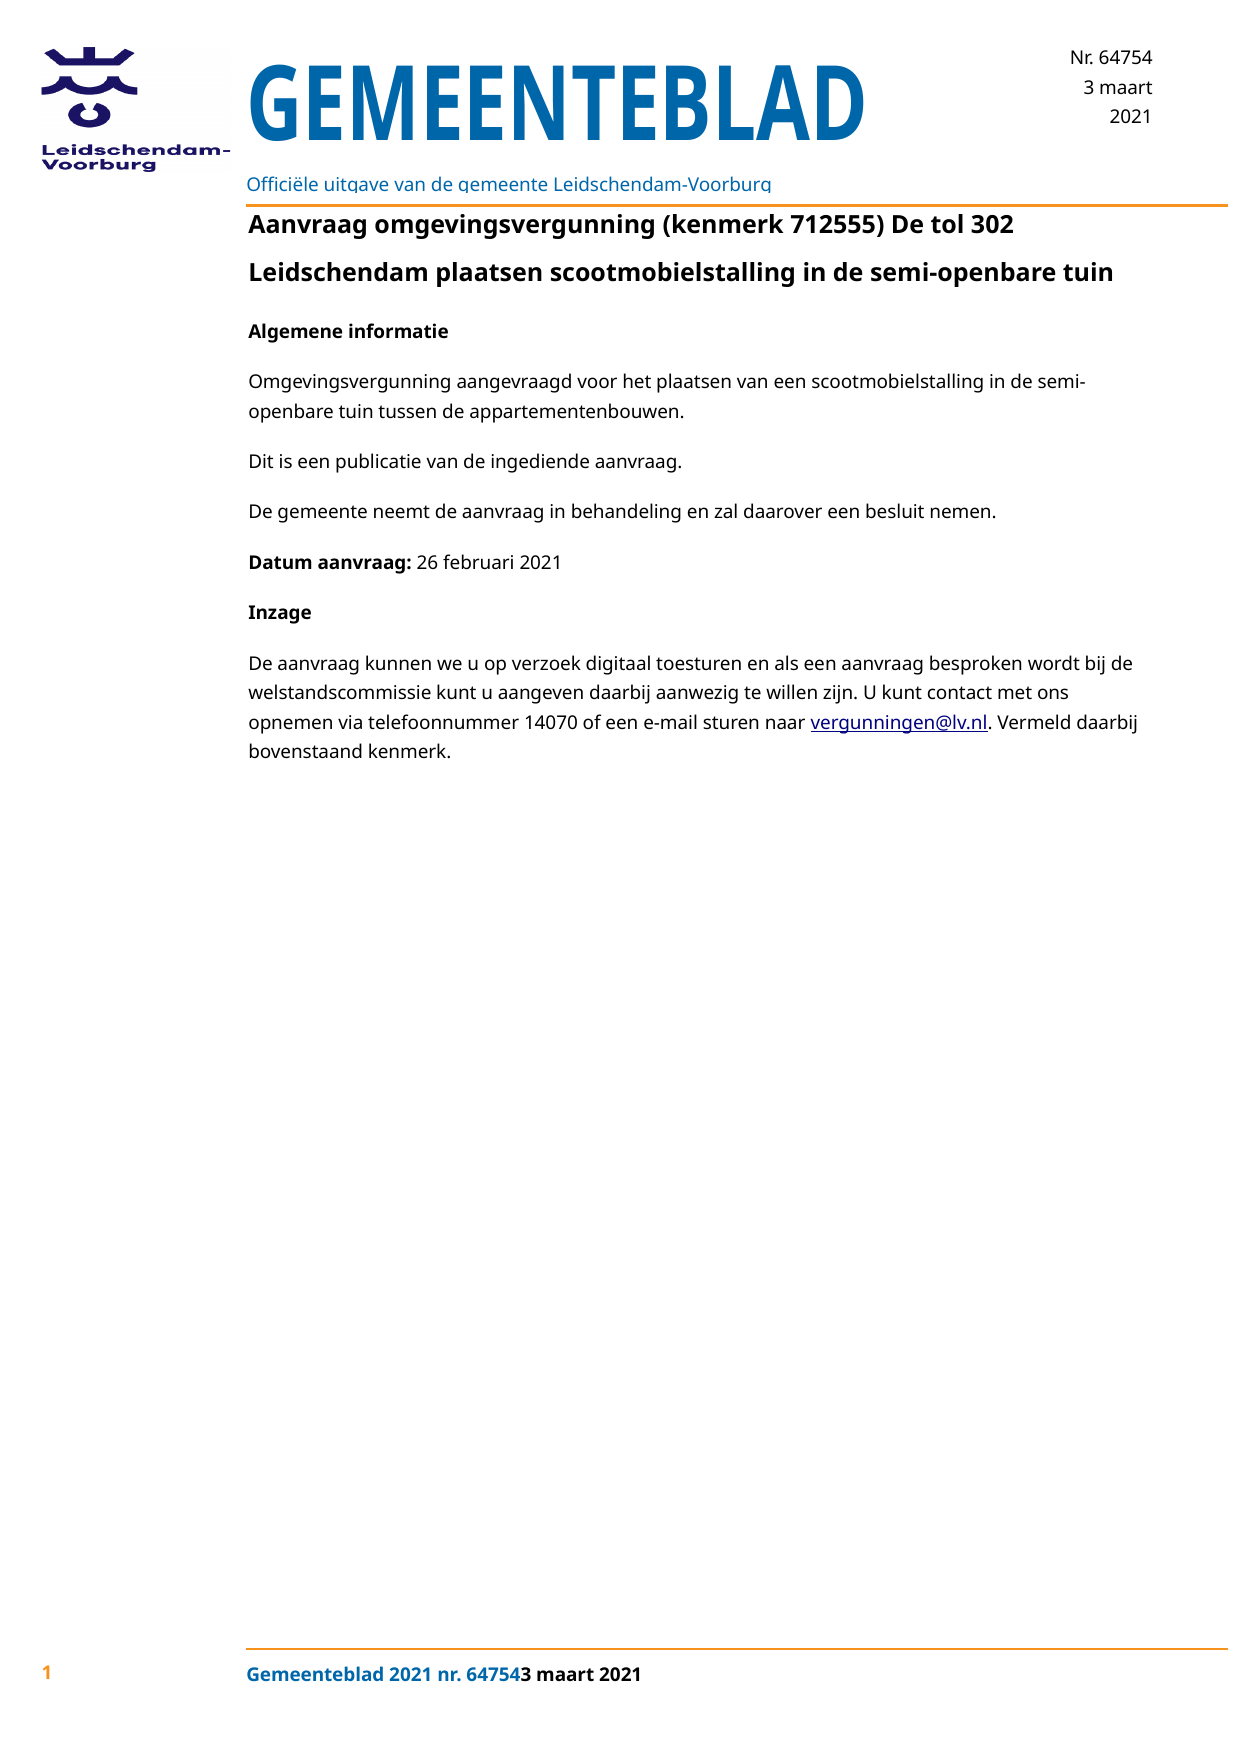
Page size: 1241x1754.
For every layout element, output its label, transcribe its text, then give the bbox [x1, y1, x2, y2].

text De gemeente neemt de aanvraag in behandeling en zal daarover een besluit nemen. [248, 499, 1152, 524]
text Inzage [248, 599, 1152, 625]
text Omgevingsvergunning aangevraagd voor het plaatsen van een scootmobielstalling in de semi-openbare tuin tussen de appartementenbouwen. [248, 368, 1152, 424]
text Datum aanvraag: 26 februari 2021 [248, 549, 1152, 575]
text De aanvraag kunnen we u op verzoek digitaal toesturen en als een aanvraag besproken wordt bij de welstandscommissie kunt u aangeven daarbij aanwezig te willen zijn. U kunt contact met ons opnemen via telefoonnummer 14070 of een e-mail sturen naar vergunningen@lv.nl. Vermeld daarbij bovenstaand kenmerk. [248, 650, 1152, 764]
text Algemene informatie [248, 318, 1152, 344]
text Aanvraag omgevingsvergunning (kenmerk 712555) De tol 302 Leidschendam plaatsen scootmobielstalling in de semi-openbare tuin [248, 207, 1152, 288]
picture [41, 47, 231, 172]
text Dit is een publicatie van de ingediende aanvraag. [248, 448, 1152, 474]
